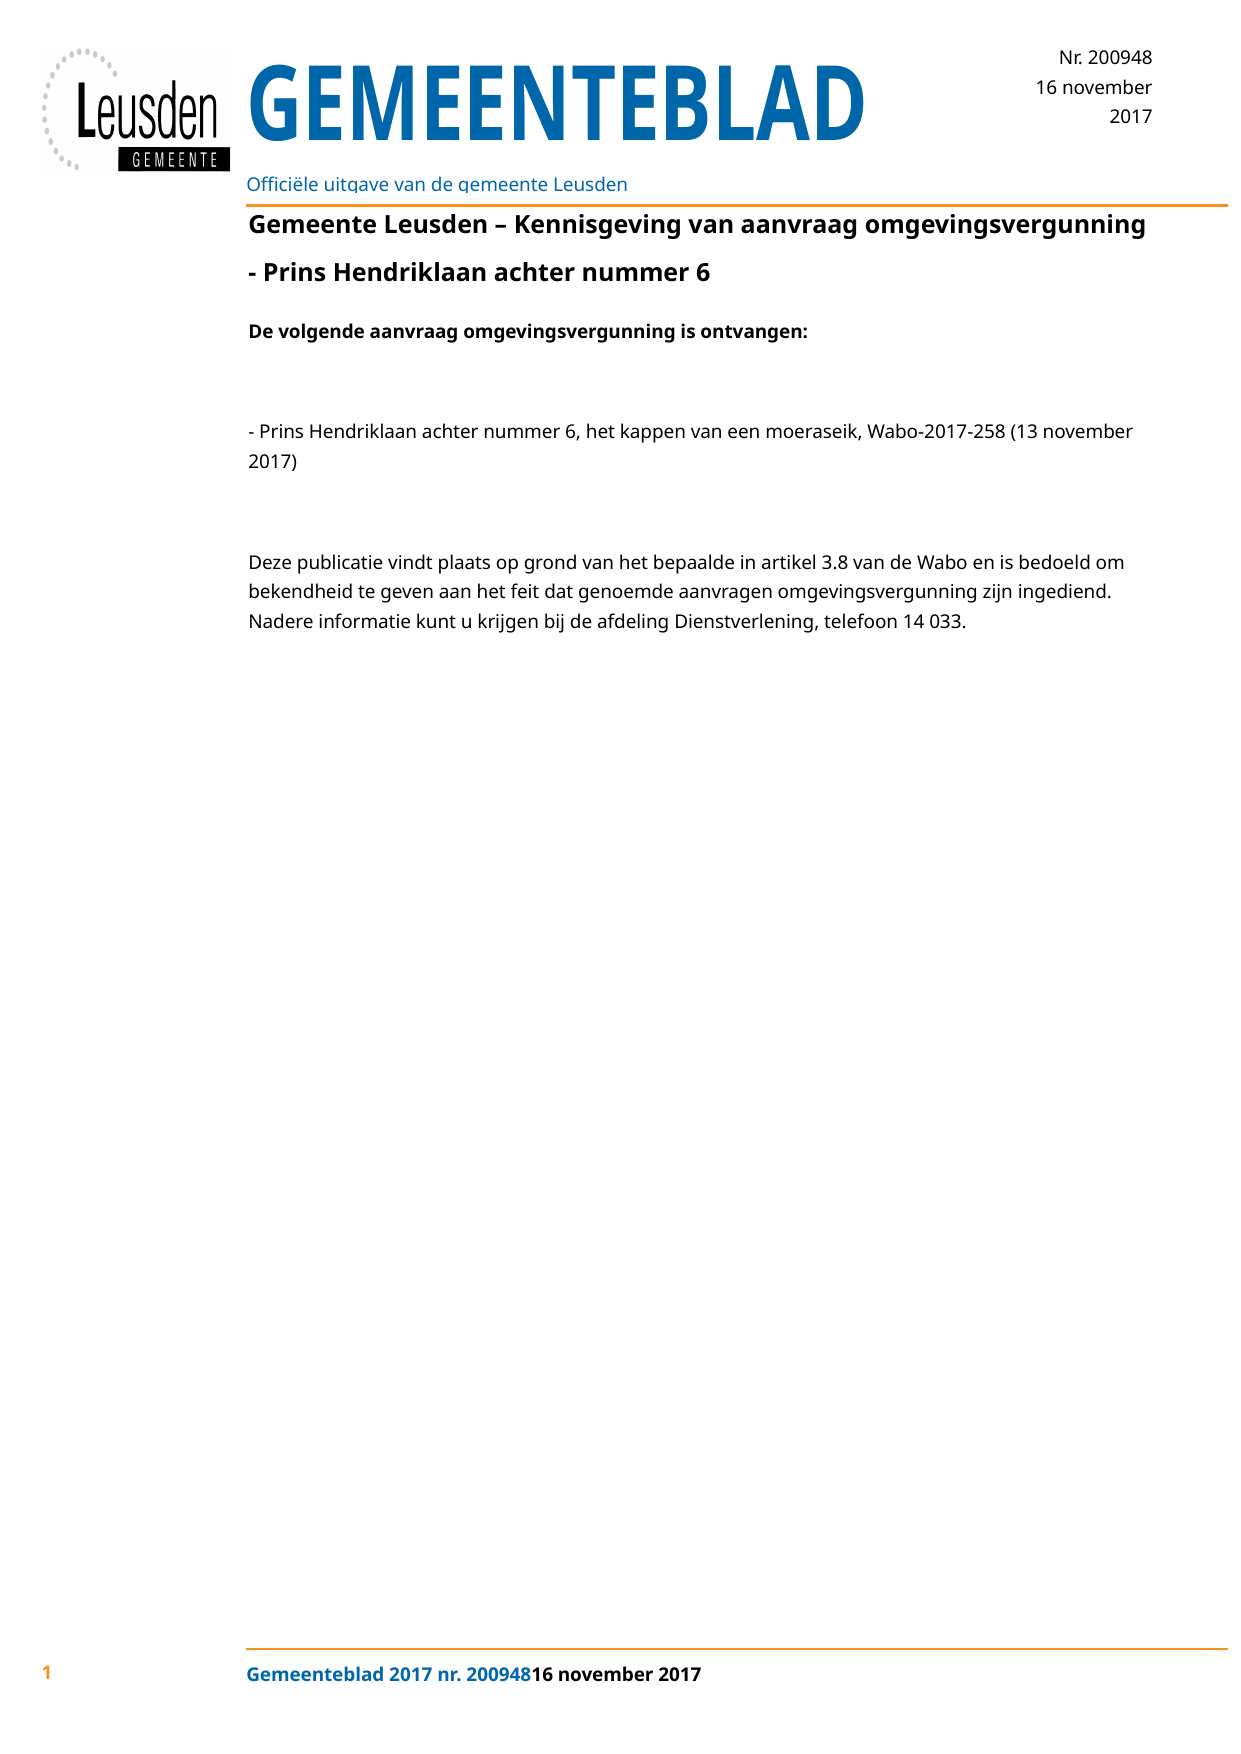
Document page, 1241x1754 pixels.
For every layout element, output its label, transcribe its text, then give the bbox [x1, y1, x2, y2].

text Deze publicatie vindt plaats op grond van het bepaalde in artikel 3.8 van de Wabo en is bedoeld om bekendheid te geven aan het feit dat genoemde aanvragen omgevingsvergunning zijn ingediend. Nadere informatie kunt u krijgen bij de afdeling Dienstverlening, telefoon 14 033. [248, 549, 1152, 634]
picture [41, 47, 231, 172]
text - Prins Hendriklaan achter nummer 6, het kappen van een moeraseik, Wabo-2017-258 (13 november 2017) [248, 419, 1152, 474]
text Gemeente Leusden – Kennisgeving van aanvraag omgevingsvergunning - Prins Hendriklaan achter nummer 6 [248, 207, 1152, 288]
text De volgende aanvraag omgevingsvergunning is ontvangen: [248, 318, 1152, 344]
